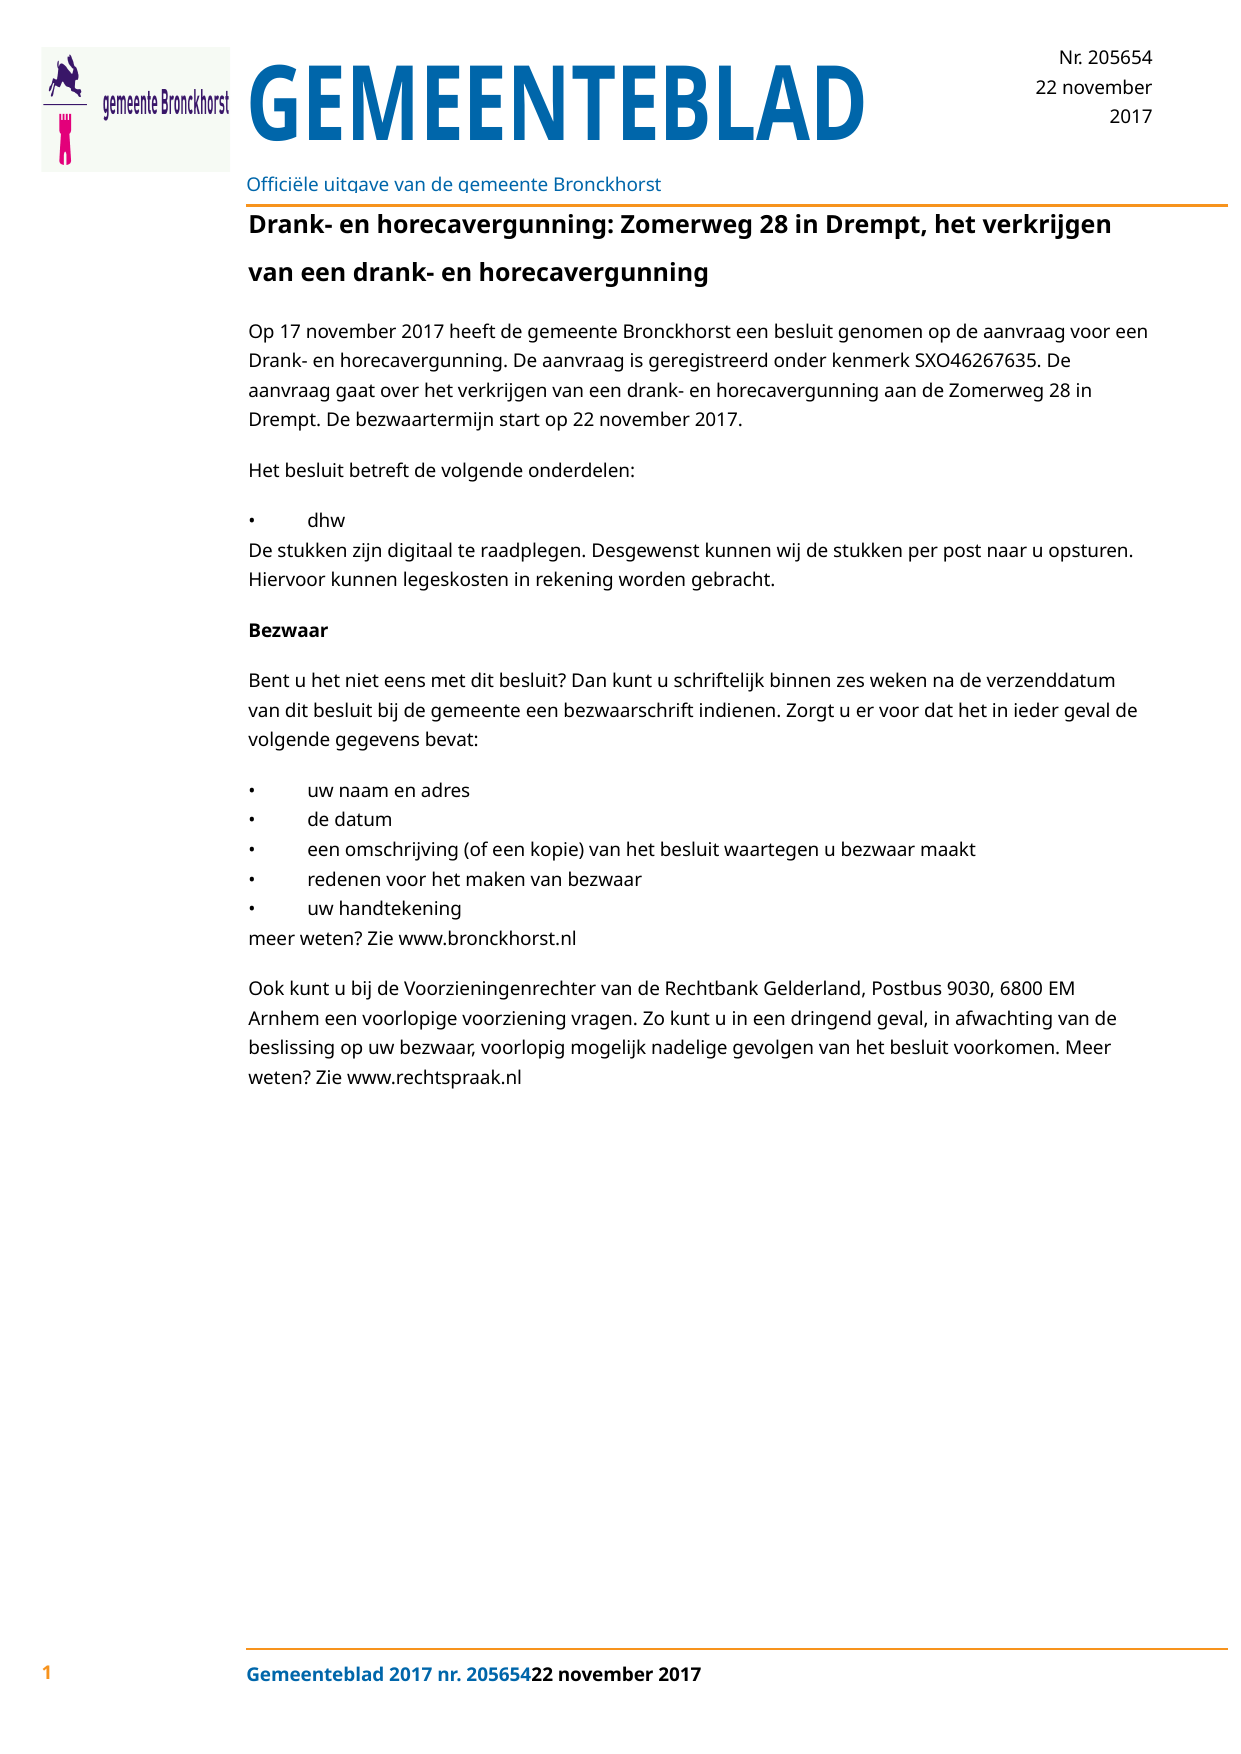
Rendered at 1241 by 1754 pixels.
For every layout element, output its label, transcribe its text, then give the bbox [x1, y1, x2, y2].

list een omschrijving (of een kopie) van het besluit waartegen u bezwaar maakt [248, 836, 1152, 862]
text meer weten? Zie www.bronckhorst.nl [248, 925, 1152, 951]
list dhw [248, 507, 1152, 533]
list redenen voor het maken van bezwaar [248, 866, 1152, 892]
text Bezwaar [248, 617, 1152, 643]
text Ook kunt u bij de Voorzieningenrechter van de Rechtbank Gelderland, Postbus 9030, 6800 EM Arnhem een voorlopige voorziening vragen. Zo kunt u in een dringend geval, in afwachting van de beslissing op uw bezwaar, voorlopig mogelijk nadelige gevolgen van het besluit voorkomen. Meer weten? Zie www.rechtspraak.nl [248, 975, 1152, 1090]
text Het besluit betreft de volgende onderdelen: [248, 457, 1152, 483]
text Op 17 november 2017 heeft de gemeente Bronckhorst een besluit genomen op de aanvraag voor een Drank- en horecavergunning. De aanvraag is geregistreerd onder kenmerk SXO46267635. De aanvraag gaat over het verkrijgen van een drank- en horecavergunning aan de Zomerweg 28 in Drempt. De bezwaartermijn start op 22 november 2017. [248, 318, 1152, 432]
list uw handtekening [248, 895, 1152, 921]
text Drank- en horecavergunning: Zomerweg 28 in Drempt, het verkrijgen van een drank- en horecavergunning [248, 207, 1152, 288]
text Bent u het niet eens met dit besluit? Dan kunt u schriftelijk binnen zes weken na de verzenddatum van dit besluit bij de gemeente een bezwaarschrift indienen. Zorgt u er voor dat het in ieder geval de volgende gegevens bevat: [248, 667, 1152, 752]
text De stukken zijn digitaal te raadplegen. Desgewenst kunnen wij de stukken per post naar u opsturen. Hiervoor kunnen legeskosten in rekening worden gebracht. [248, 537, 1152, 592]
list de datum [248, 807, 1152, 832]
list uw naam en adres [248, 777, 1152, 803]
picture [41, 47, 231, 172]
